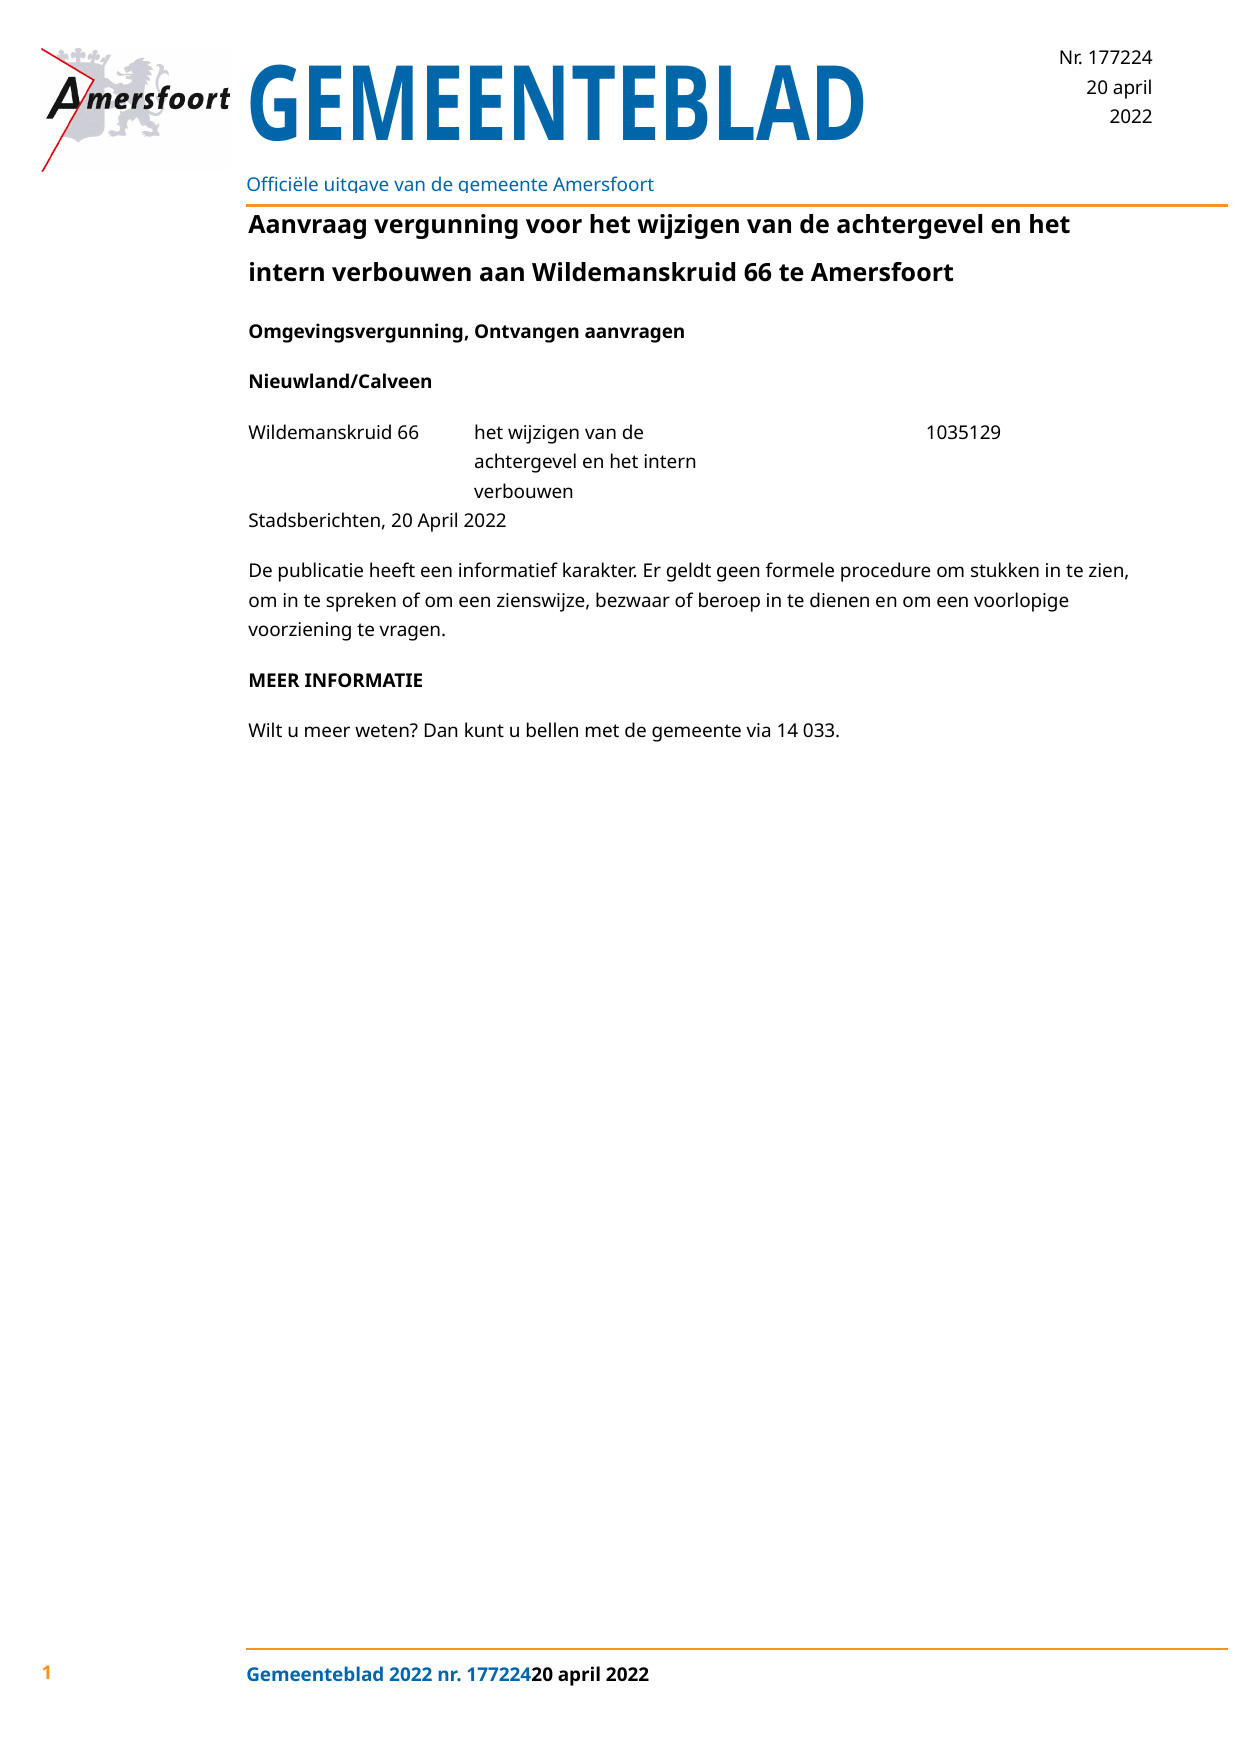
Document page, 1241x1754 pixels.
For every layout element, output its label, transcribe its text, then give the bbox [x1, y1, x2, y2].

table_header Wildemanskruid 66 [248, 419, 474, 504]
text Aanvraag vergunning voor het wijzigen van de achtergevel en het intern verbouwen aan Wildemanskruid 66 te Amersfoort [248, 207, 1152, 288]
text Stadsberichten, 20 April 2022 [248, 507, 1152, 533]
text Wilt u meer weten? Dan kunt u bellen met de gemeente via 14 033. [248, 717, 1152, 743]
text Nieuwland/Calveen [248, 368, 1152, 394]
table_header het wijzigen van de achtergevel en het intern verbouwen [474, 419, 700, 504]
text MEER INFORMATIE [248, 667, 1152, 693]
table_header 1035129 [926, 419, 1152, 504]
picture [41, 47, 231, 172]
text De publicatie heeft een informatief karakter. Er geldt geen formele procedure om stukken in te zien, om in te spreken of om een zienswijze, bezwaar of beroep in te dienen en om een voorlopige voorziening te vragen. [248, 557, 1152, 642]
table_header [700, 419, 926, 504]
text Omgevingsvergunning, Ontvangen aanvragen [248, 318, 1152, 344]
